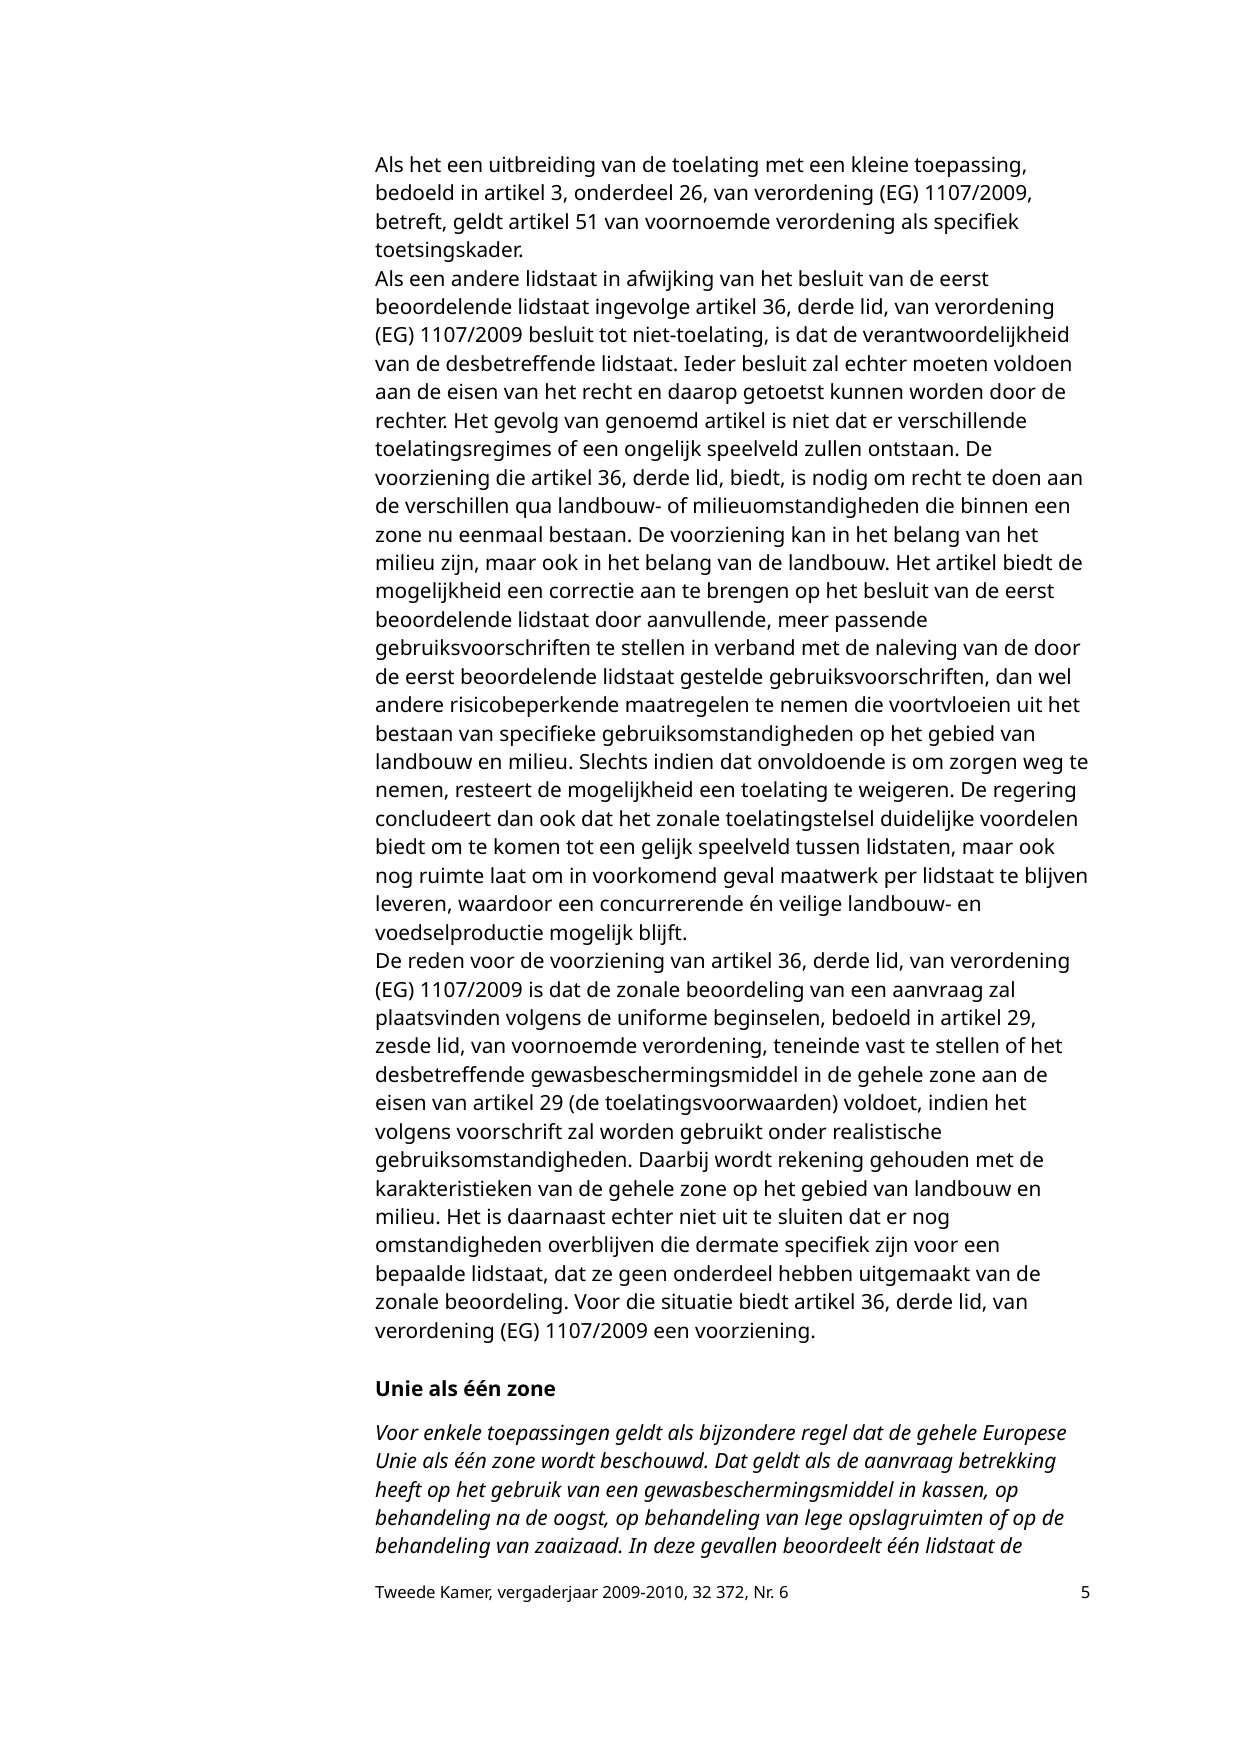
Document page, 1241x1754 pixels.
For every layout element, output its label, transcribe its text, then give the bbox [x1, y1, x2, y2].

text Als het een uitbreiding van de toelating met een kleine toepassing, bedoeld in artikel 3, onderdeel 26, van verordening (EG) 1107/2009, betreft, geldt artikel 51 van voornoemde verordening als specifiek toetsingskader. [375, 150, 1090, 264]
text De reden voor de voorziening van artikel 36, derde lid, van verordening (EG) 1107/2009 is dat de zonale beoordeling van een aanvraag zal plaatsvinden volgens de uniforme beginselen, bedoeld in artikel 29, zesde lid, van voornoemde verordening, teneinde vast te stellen of het desbetreffende gewasbeschermingsmiddel in de gehele zone aan de eisen van artikel 29 (de toelatingsvoorwaarden) voldoet, indien het volgens voorschrift zal worden gebruikt onder realistische gebruiksomstandigheden. Daarbij wordt rekening gehouden met de karakteristieken van de gehele zone op het gebied van landbouw en milieu. Het is daarnaast echter niet uit te sluiten dat er nog omstandigheden overblijven die dermate specifiek zijn voor een bepaalde lidstaat, dat ze geen onderdeel hebben uitgemaakt van de zonale beoordeling. Voor die situatie biedt artikel 36, derde lid, van verordening (EG) 1107/2009 een voorziening. [375, 946, 1090, 1344]
text Unie als één zone [375, 1374, 1090, 1403]
text Voor enkele toepassingen geldt als bijzondere regel dat de gehele Europese Unie als één zone wordt beschouwd. Dat geldt als de aanvraag betrekking heeft op het gebruik van een gewasbeschermingsmiddel in kassen, op behandeling na de oogst, op behandeling van lege opslagruimten of op de behandeling van zaaizaad. In deze gevallen beoordeelt één lidstaat de [375, 1418, 1090, 1560]
text Als een andere lidstaat in afwijking van het besluit van de eerst beoordelende lidstaat ingevolge artikel 36, derde lid, van verordening (EG) 1107/2009 besluit tot niet-toelating, is dat de verantwoordelijkheid van de desbetreffende lidstaat. Ieder besluit zal echter moeten voldoen aan de eisen van het recht en daarop getoetst kunnen worden door de rechter. Het gevolg van genoemd artikel is niet dat er verschillende toelatingsregimes of een ongelijk speelveld zullen ontstaan. De voorziening die artikel 36, derde lid, biedt, is nodig om recht te doen aan de verschillen qua landbouw- of milieuomstandigheden die binnen een zone nu eenmaal bestaan. De voorziening kan in het belang van het milieu zijn, maar ook in het belang van de landbouw. Het artikel biedt de mogelijkheid een correctie aan te brengen op het besluit van de eerst beoordelende lidstaat door aanvullende, meer passende gebruiksvoorschriften te stellen in verband met de naleving van de door de eerst beoordelende lidstaat gestelde gebruiksvoorschriften, dan wel andere risicobeperkende maatregelen te nemen die voortvloeien uit het bestaan van specifieke gebruiksomstandigheden op het gebied van landbouw en milieu. Slechts indien dat onvoldoende is om zorgen weg te nemen, resteert de mogelijkheid een toelating te weigeren. De regering concludeert dan ook dat het zonale toelatingstelsel duidelijke voordelen biedt om te komen tot een gelijk speelveld tussen lidstaten, maar ook nog ruimte laat om in voorkomend geval maatwerk per lidstaat te blijven leveren, waardoor een concurrerende én veilige landbouw- en voedselproductie mogelijk blijft. [375, 264, 1090, 946]
